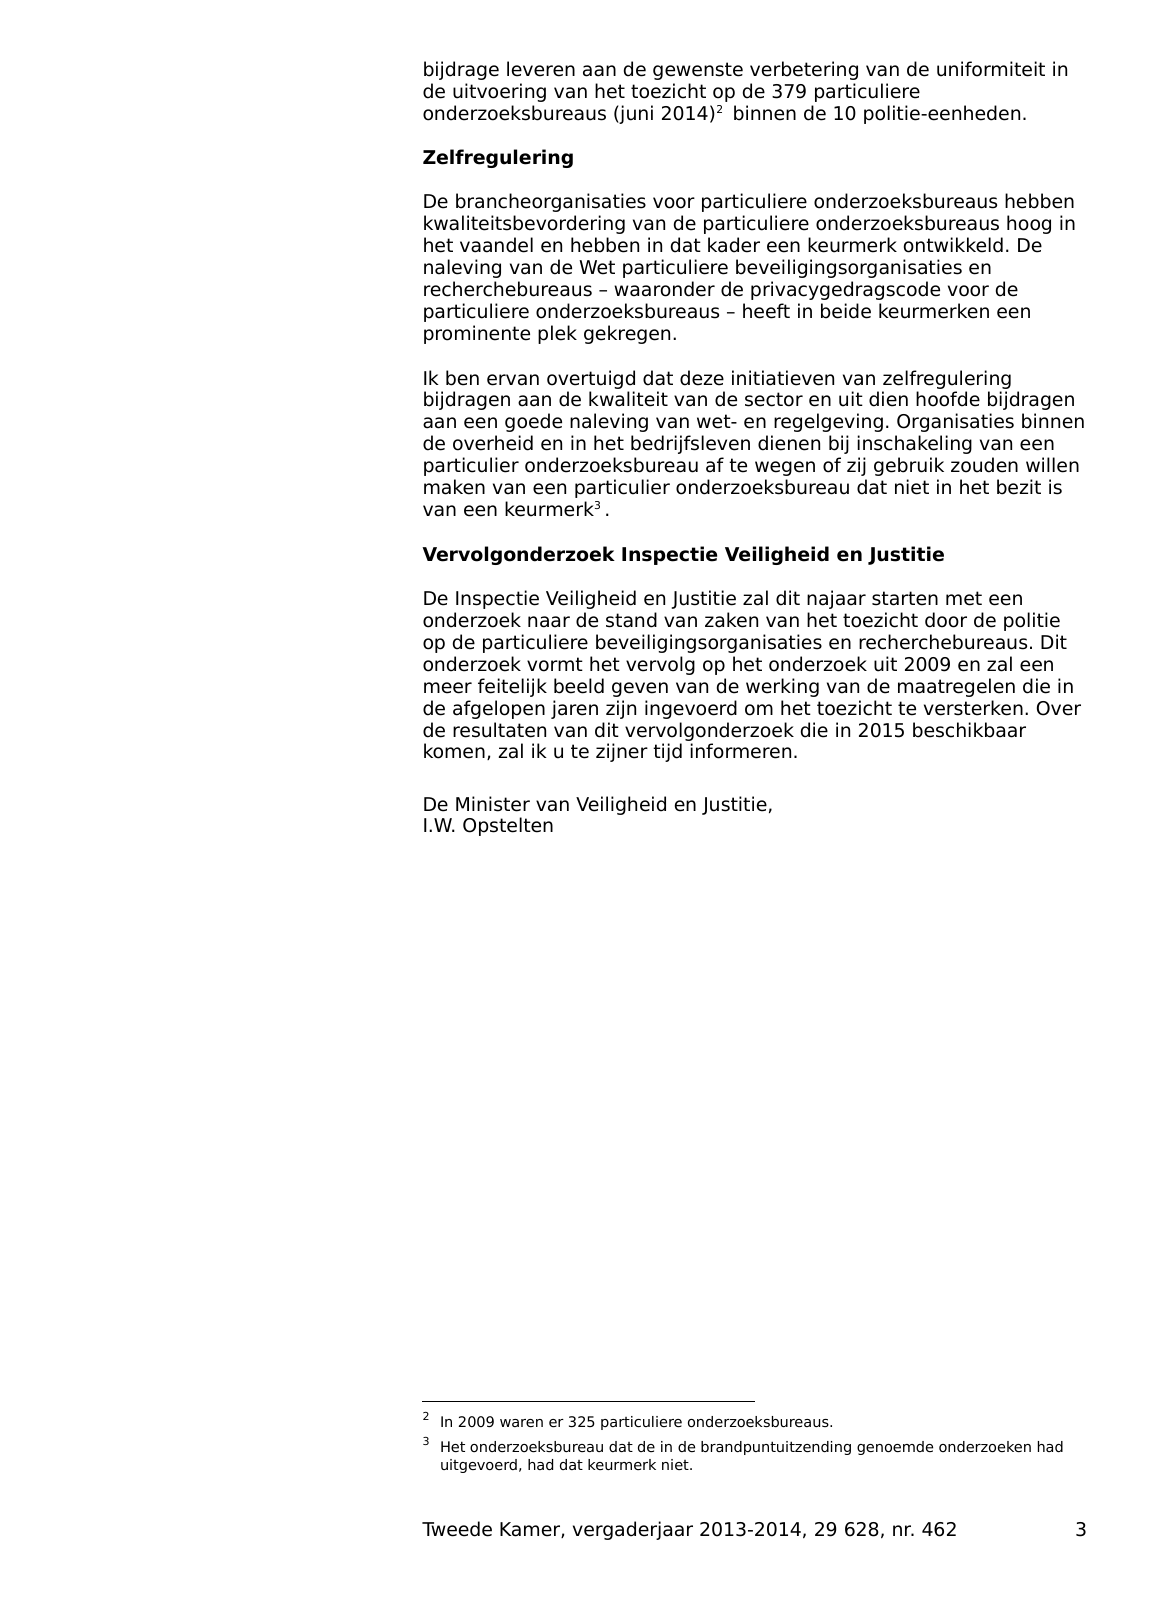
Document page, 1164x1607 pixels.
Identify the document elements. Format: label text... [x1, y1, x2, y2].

text Het onderzoeksbureau dat de in de brandpuntuitzending genoemde onderzoeken had uitgevoerd, had dat keurmerk niet. [422, 1435, 1087, 1474]
subtitle Vervolgonderzoek Inspectie Veiligheid en Justitie [422, 543, 1087, 565]
text bijdrage leveren aan de gewenste verbetering van de uniformiteit in de uitvoering van het toezicht op de 379 particuliere onderzoeksbureaus (juni 2014) binnen de 10 politie-eenheden. [422, 59, 1087, 125]
subtitle Zelfregulering [422, 147, 1087, 169]
text Ik ben ervan overtuigd dat deze initiatieven van zelfregulering bijdragen aan de kwaliteit van de sector en uit dien hoofde bijdragen aan een goede naleving van wet- en regelgeving. Organisaties binnen de overheid en in het bedrijfsleven dienen bij inschakeling van een particulier onderzoeksbureau af te wegen of zij gebruik zouden willen maken van een particulier onderzoeksbureau dat niet in het bezit is van een keurmerk. [422, 367, 1087, 521]
text In 2009 waren er 325 particuliere onderzoeksbureaus. [422, 1410, 1087, 1432]
text De Inspectie Veiligheid en Justitie zal dit najaar starten met een onderzoek naar de stand van zaken van het toezicht door de politie op de particuliere beveiligingsorganisaties en recherchebureaus. Dit onderzoek vormt het vervolg op het onderzoek uit 2009 en zal een meer feitelijk beeld geven van de werking van de maatregelen die in de afgelopen jaren zijn ingevoerd om het toezicht te versterken. Over de resultaten van dit vervolgonderzoek die in 2015 beschikbaar komen, zal ik u te zijner tijd informeren. [422, 588, 1087, 763]
text De brancheorganisaties voor particuliere onderzoeksbureaus hebben kwaliteitsbevordering van de particuliere onderzoeksbureaus hoog in het vaandel en hebben in dat kader een keurmerk ontwikkeld. De naleving van de Wet particuliere beveiligingsorganisaties en recherchebureaus – waaronder de privacygedragscode voor de particuliere onderzoeksbureaus – heeft in beide keurmerken een prominente plek gekregen. [422, 191, 1087, 345]
text De Minister van Veiligheid en Justitie, I.W. Opstelten [422, 793, 1087, 837]
